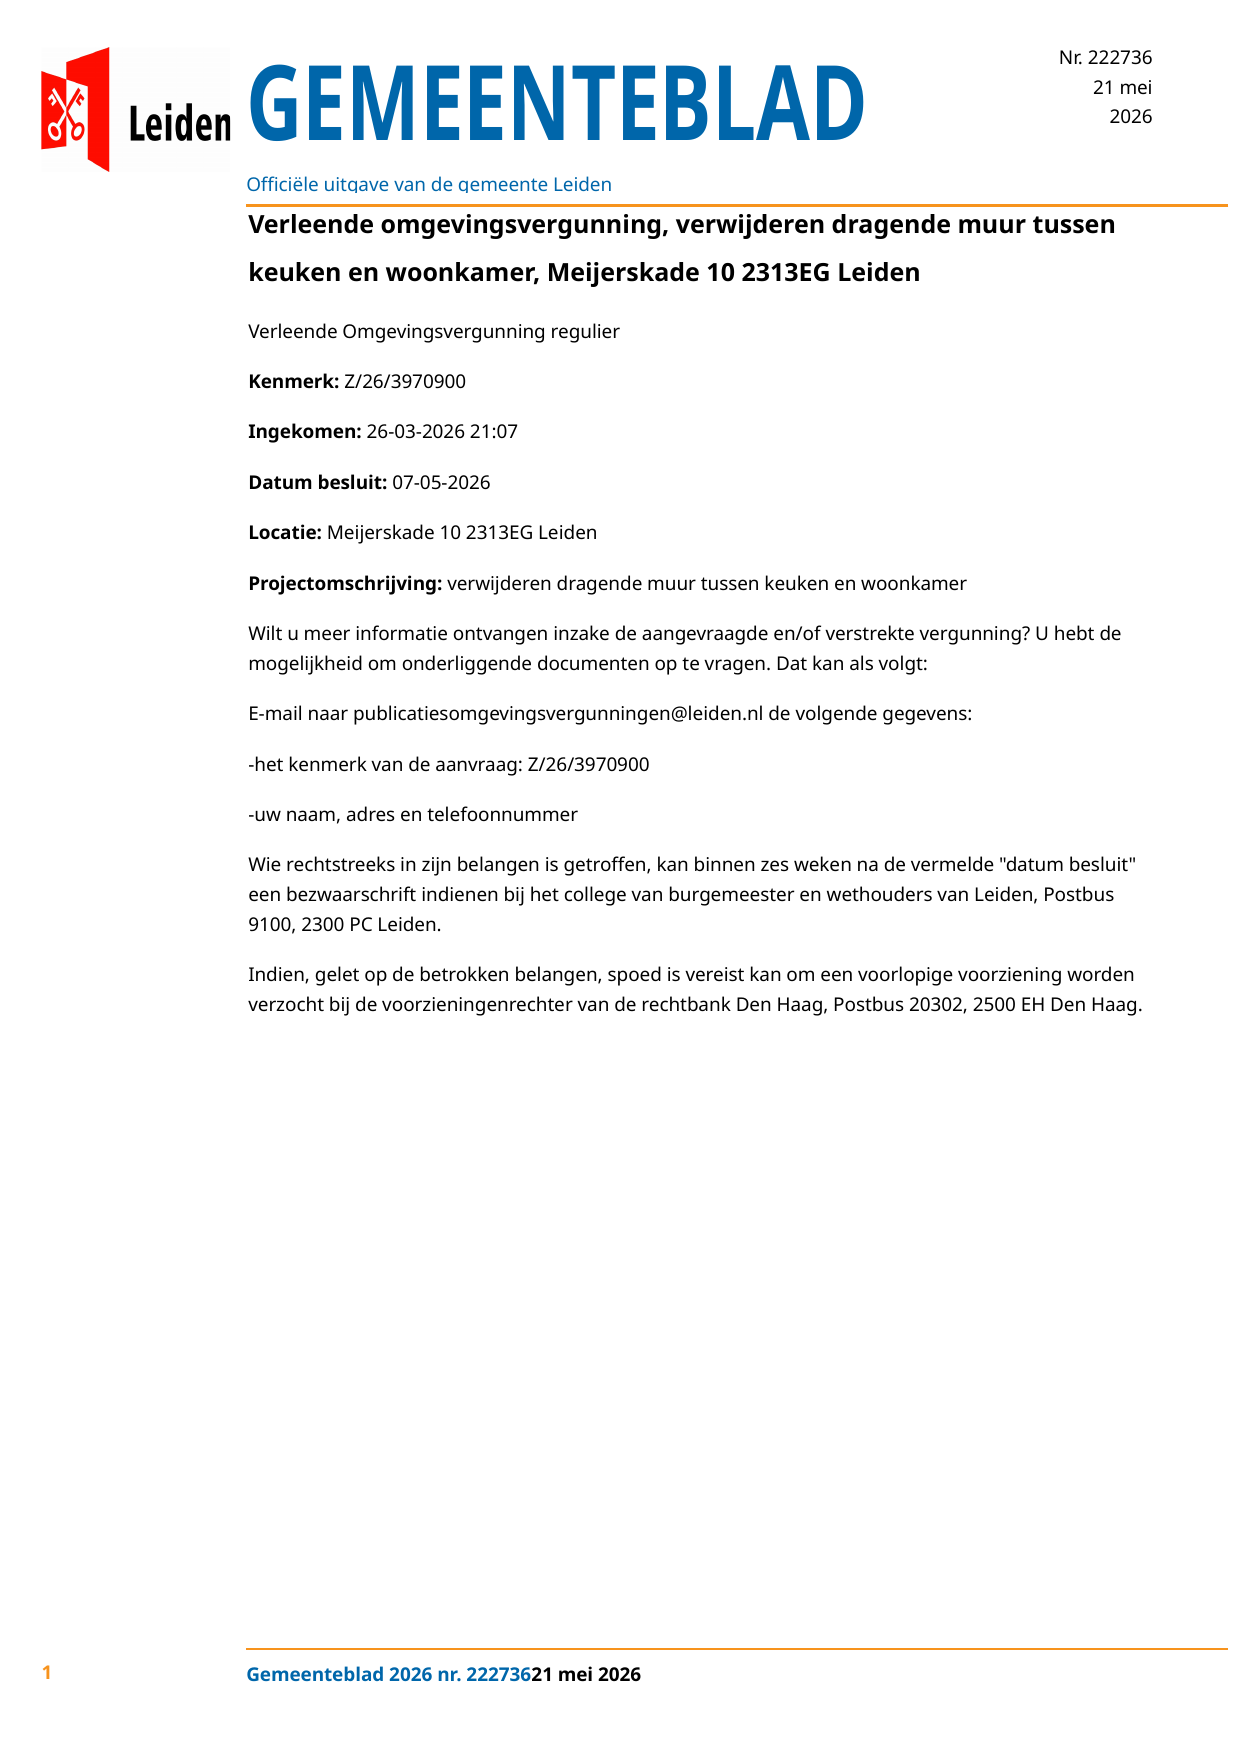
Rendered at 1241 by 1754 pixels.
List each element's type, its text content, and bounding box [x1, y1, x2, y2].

picture [41, 47, 231, 172]
text Projectomschrijving: verwijderen dragende muur tussen keuken en woonkamer [248, 570, 1152, 596]
text -het kenmerk van de aanvraag: Z/26/3970900 [248, 751, 1152, 777]
text E-mail naar publicatiesomgevingsvergunningen@leiden.nl de volgende gegevens: [248, 700, 1152, 726]
text Verleende omgevingsvergunning, verwijderen dragende muur tussen keuken en woonkamer, Meijerskade 10 2313EG Leiden [248, 207, 1152, 288]
text -uw naam, adres en telefoonnummer [248, 801, 1152, 827]
text Wilt u meer informatie ontvangen inzake de aangevraagde en/of verstrekte vergunning? U hebt de mogelijkheid om onderliggende documenten op te vragen. Dat kan als volgt: [248, 620, 1152, 676]
text Wie rechtstreeks in zijn belangen is getroffen, kan binnen zes weken na de vermelde "datum besluit" een bezwaarschrift indienen bij het college van burgemeester en wethouders van Leiden, Postbus 9100, 2300 PC Leiden. [248, 852, 1152, 937]
text Verleende Omgevingsvergunning regulier [248, 318, 1152, 344]
text Ingekomen: 26-03-2026 21:07 [248, 419, 1152, 444]
text Locatie: Meijerskade 10 2313EG Leiden [248, 519, 1152, 545]
text Datum besluit: 07-05-2026 [248, 469, 1152, 495]
text Kenmerk: Z/26/3970900 [248, 368, 1152, 394]
text Indien, gelet op de betrokken belangen, spoed is vereist kan om een voorlopige voorziening worden verzocht bij de voorzieningenrechter van de rechtbank Den Haag, Postbus 20302, 2500 EH Den Haag. [248, 961, 1152, 1017]
